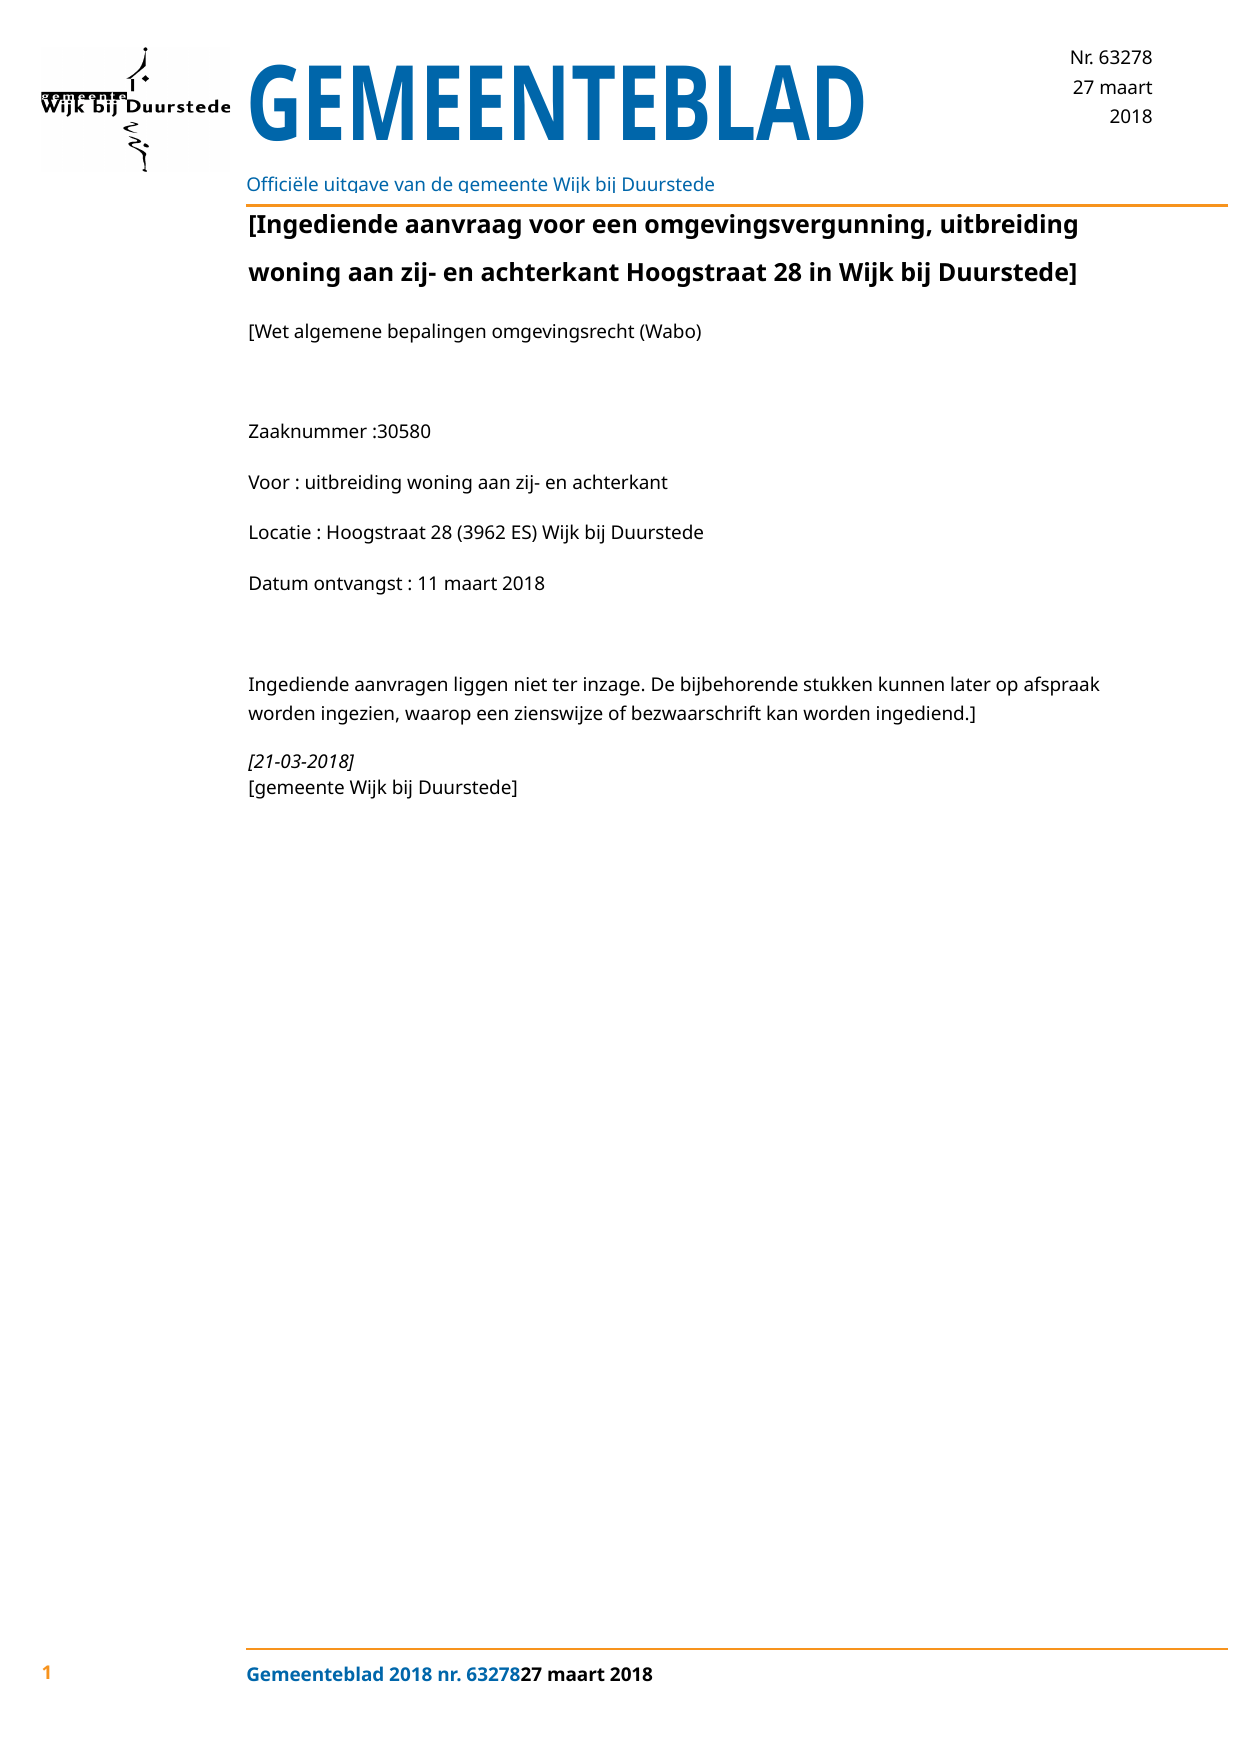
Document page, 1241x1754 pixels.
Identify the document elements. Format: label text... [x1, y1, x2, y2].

text [Wet algemene bepalingen omgevingsrecht (Wabo) [248, 318, 1152, 344]
text [gemeente Wijk bij Duurstede] [248, 774, 1152, 800]
text [Ingediende aanvraag voor een omgevingsvergunning, uitbreiding woning aan zij- en achterkant Hoogstraat 28 in Wijk bij Duurstede] [248, 207, 1152, 288]
picture [41, 47, 231, 172]
text Voor : uitbreiding woning aan zij- en achterkant [248, 469, 1152, 495]
text Locatie : Hoogstraat 28 (3962 ES) Wijk bij Duurstede [248, 519, 1152, 545]
text Zaaknummer :30580 [248, 419, 1152, 444]
text Datum ontvangst : 11 maart 2018 [248, 570, 1152, 596]
text [21-03-2018] [248, 748, 1152, 774]
text Ingediende aanvragen liggen niet ter inzage. De bijbehorende stukken kunnen later op afspraak worden ingezien, waarop een zienswijze of bezwaarschrift kan worden ingediend.] [248, 671, 1152, 726]
